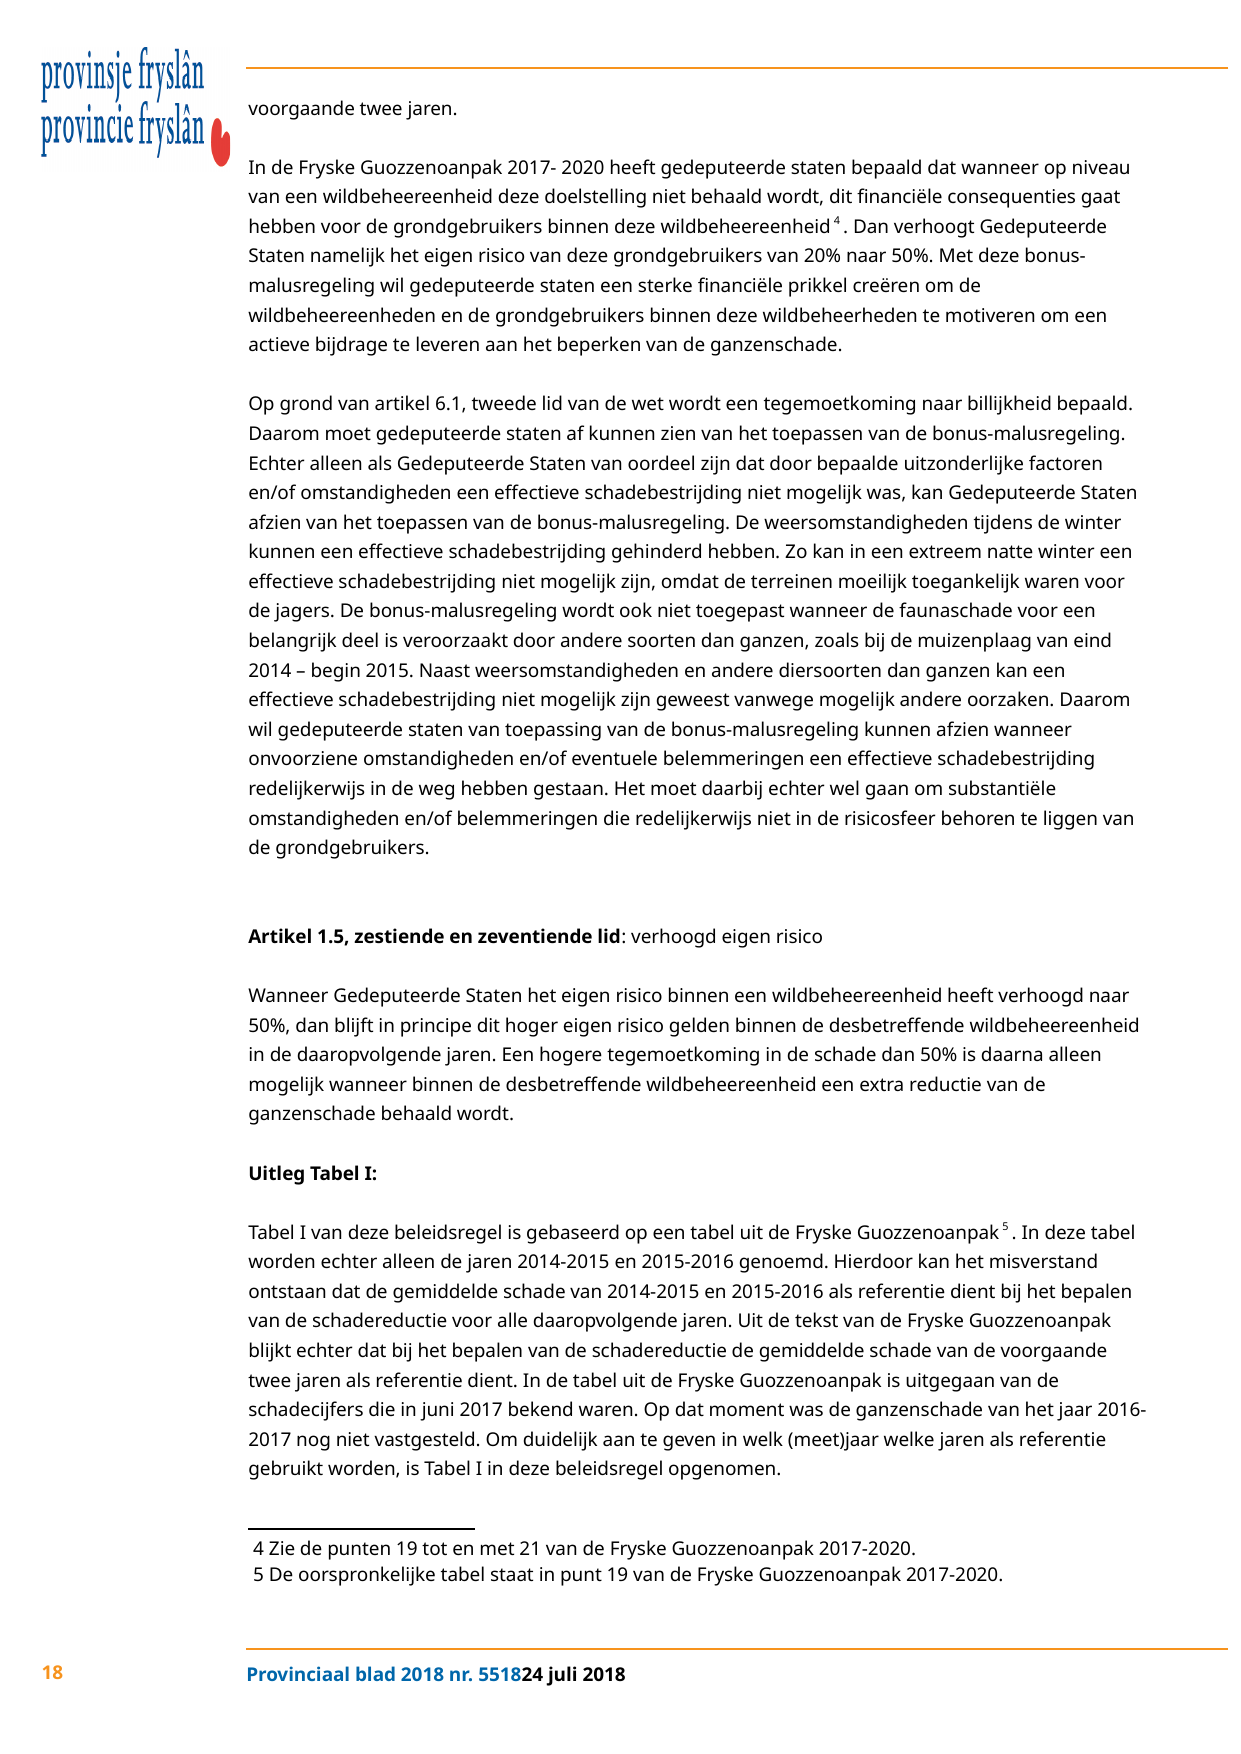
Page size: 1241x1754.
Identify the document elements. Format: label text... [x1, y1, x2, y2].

text voorgaande twee jaren. [248, 95, 1152, 121]
text Wanneer Gedeputeerde Staten het eigen risico binnen een wildbeheereenheid heeft verhoogd naar 50%, dan blijft in principe dit hoger eigen risico gelden binnen de desbetreffende wildbeheereenheid in de daaropvolgende jaren. Een hogere tegemoetkoming in de schade dan 50% is daarna alleen mogelijk wanneer binnen de desbetreffende wildbeheereenheid een extra reductie van de ganzenschade behaald wordt. [248, 982, 1152, 1126]
text Uitleg Tabel I: [248, 1160, 1152, 1186]
text Zie de punten 19 tot en met 21 van de Fryske Guozzenoanpak 2017-2020. [248, 1535, 1152, 1561]
text Op grond van artikel 6.1, tweede lid van de wet wordt een tegemoetkoming naar billijkheid bepaald. Daarom moet gedeputeerde staten af kunnen zien van het toepassen van de bonus-malusregeling. Echter alleen als Gedeputeerde Staten van oordeel zijn dat door bepaalde uitzonderlijke factoren en/of omstandigheden een effectieve schadebestrijding niet mogelijk was, kan Gedeputeerde Staten afzien van het toepassen van de bonus-malusregeling. De weersomstandigheden tijdens de winter kunnen een effectieve schadebestrijding gehinderd hebben. Zo kan in een extreem natte winter een effectieve schadebestrijding niet mogelijk zijn, omdat de terreinen moeilijk toegankelijk waren voor de jagers. De bonus-malusregeling wordt ook niet toegepast wanneer de faunaschade voor een belangrijk deel is veroorzaakt door andere soorten dan ganzen, zoals bij de muizenplaag van eind 2014 – begin 2015. Naast weersomstandigheden en andere diersoorten dan ganzen kan een effectieve schadebestrijding niet mogelijk zijn geweest vanwege mogelijk andere oorzaken. Daarom wil gedeputeerde staten van toepassing van de bonus-malusregeling kunnen afzien wanneer onvoorziene omstandigheden en/of eventuele belemmeringen een effectieve schadebestrijding redelijkerwijs in de weg hebben gestaan. Het moet daarbij echter wel gaan om substantiële omstandigheden en/of belemmeringen die redelijkerwijs niet in de risicosfeer behoren te liggen van de grondgebruikers. [248, 391, 1152, 860]
text Artikel 1.5, zestiende en zeventiende lid: verhoogd eigen risico [248, 923, 1152, 949]
picture [41, 47, 231, 172]
text In de Fryske Guozzenoanpak 2017- 2020 heeft gedeputeerde staten bepaald dat wanneer op niveau van een wildbeheereenheid deze doelstelling niet behaald wordt, dit financiële consequenties gaat hebben voor de grondgebruikers binnen deze wildbeheereenheid. Dan verhoogt Gedeputeerde Staten namelijk het eigen risico van deze grondgebruikers van 20% naar 50%. Met deze bonus-malusregeling wil gedeputeerde staten een sterke financiële prikkel creëren om de wildbeheereenheden en de grondgebruikers binnen deze wildbeheerheden te motiveren om een actieve bijdrage te leveren aan het beperken van de ganzenschade. [248, 154, 1152, 357]
text Tabel I van deze beleidsregel is gebaseerd op een tabel uit de Fryske Guozzenoanpak. In deze tabel worden echter alleen de jaren 2014-2015 en 2015-2016 genoemd. Hierdoor kan het misverstand ontstaan dat de gemiddelde schade van 2014-2015 en 2015-2016 als referentie dient bij het bepalen van de schadereductie voor alle daaropvolgende jaren. Uit de tekst van de Fryske Guozzenoanpak blijkt echter dat bij het bepalen van de schadereductie de gemiddelde schade van de voorgaande twee jaren als referentie dient. In de tabel uit de Fryske Guozzenoanpak is uitgegaan van de schadecijfers die in juni 2017 bekend waren. Op dat moment was de ganzenschade van het jaar 2016-2017 nog niet vastgesteld. Om duidelijk aan te geven in welk (meet)jaar welke jaren als referentie gebruikt worden, is Tabel I in deze beleidsregel opgenomen. [248, 1219, 1152, 1481]
text De oorspronkelijke tabel staat in punt 19 van de Fryske Guozzenoanpak 2017-2020. [248, 1561, 1152, 1586]
